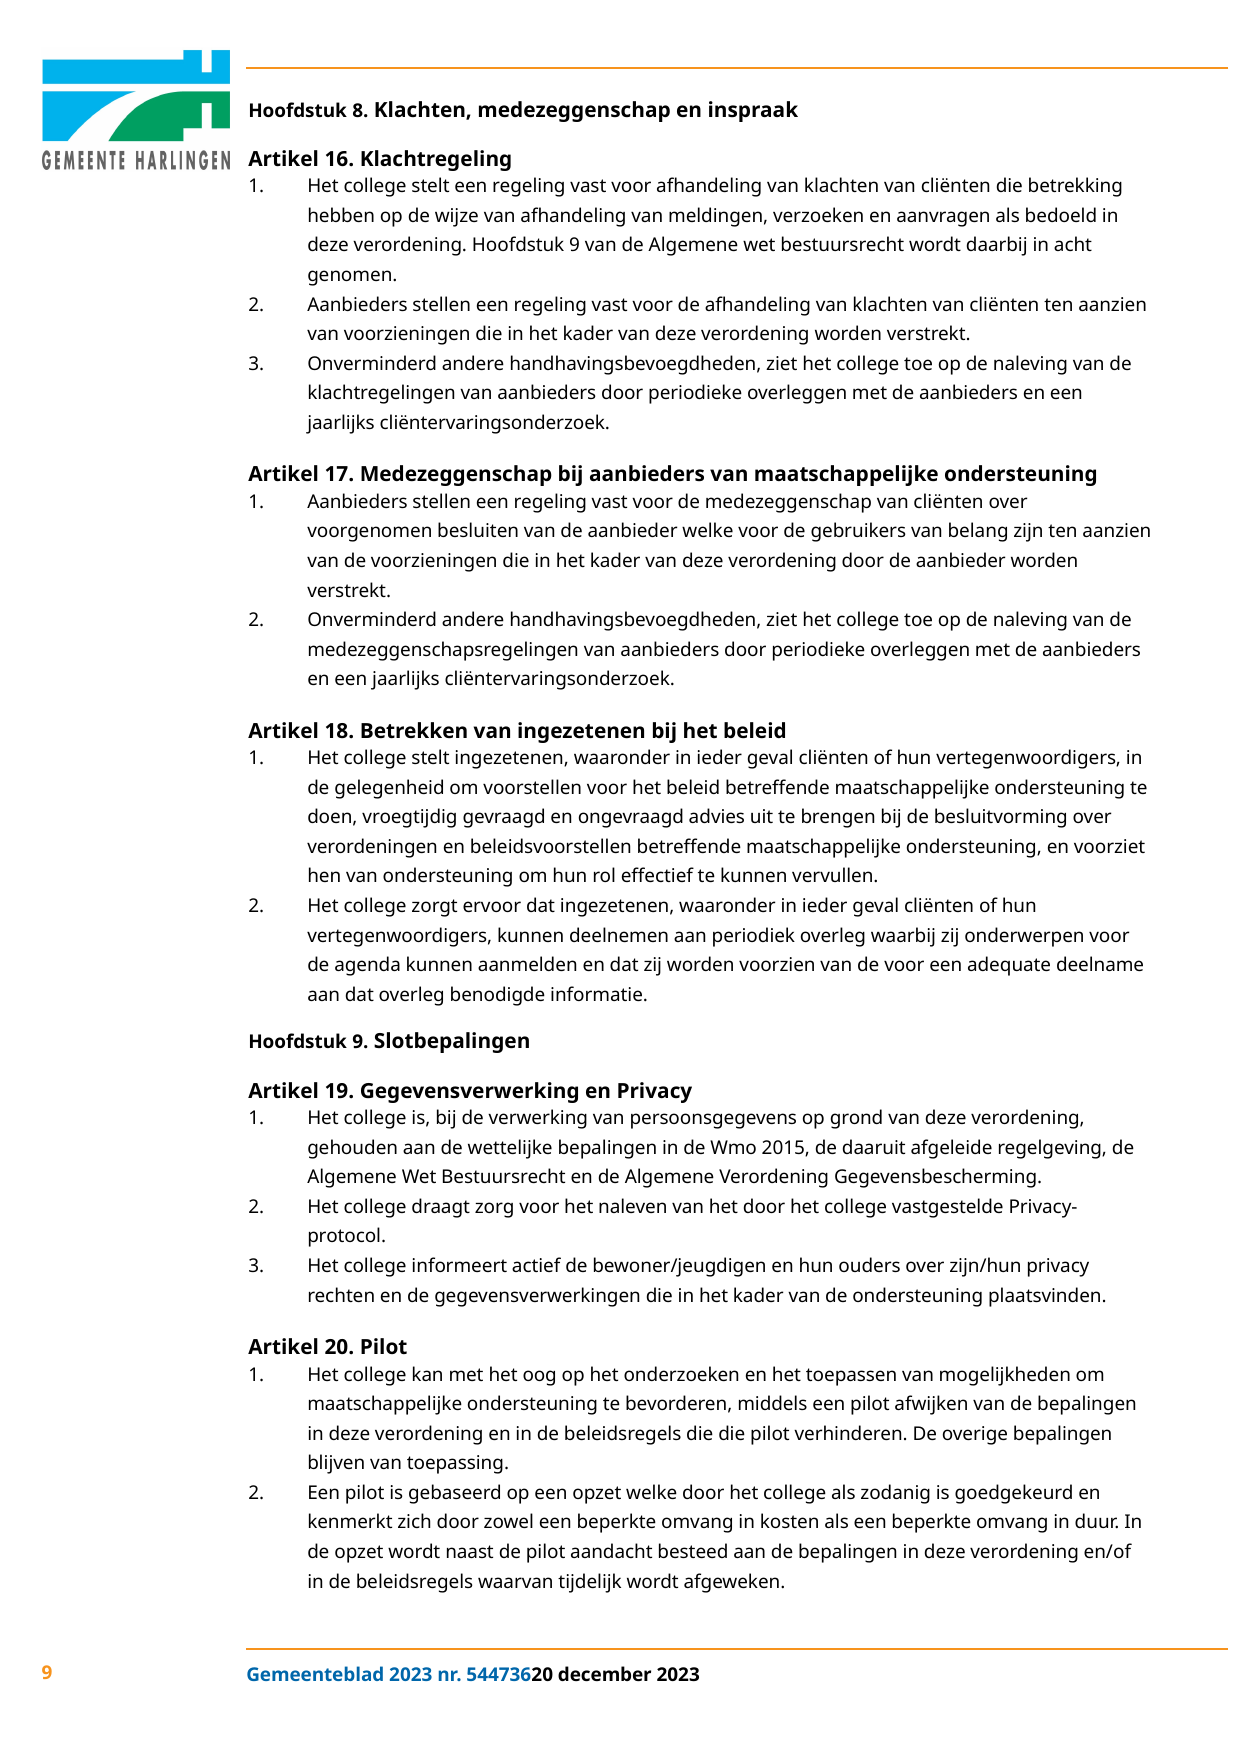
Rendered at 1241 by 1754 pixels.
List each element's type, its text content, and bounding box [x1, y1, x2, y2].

text Hoofdstuk 8. Klachten, medezeggenschap en inspraak [248, 95, 1152, 123]
list Het college is, bij de verwerking van persoonsgegevens op grond van deze verordening, gehouden aan de wettelijke bepalingen in de Wmo 2015, de daaruit afgeleide regelgeving, de Algemene Wet Bestuursrecht en de Algemene Verordening Gegevensbescherming. [248, 1104, 1152, 1189]
list Onverminderd andere handhavingsbevoegdheden, ziet het college toe op de naleving van de medezeggenschapsregelingen van aanbieders door periodieke overleggen met de aanbieders en een jaarlijks cliëntervaringsonderzoek. [248, 606, 1152, 691]
list Aanbieders stellen een regeling vast voor de medezeggenschap van cliënten over voorgenomen besluiten van de aanbieder welke voor de gebruikers van belang zijn ten aanzien van de voorzieningen die in het kader van deze verordening door de aanbieder worden verstrekt. [248, 488, 1152, 602]
text Artikel 17. Medezeggenschap bij aanbieders van maatschappelijke ondersteuning [248, 459, 1152, 488]
text Hoofdstuk 9. Slotbepalingen [248, 1027, 1152, 1055]
list Het college stelt ingezetenen, waaronder in ieder geval cliënten of hun vertegenwoordigers, in de gelegenheid om voorstellen voor het beleid betreffende maatschappelijke ondersteuning te doen, vroegtijdig gevraagd en ongevraagd advies uit te brengen bij de besluitvorming over verordeningen en beleidsvoorstellen betreffende maatschappelijke ondersteuning, en voorziet hen van ondersteuning om hun rol effectief te kunnen vervullen. [248, 744, 1152, 888]
text Artikel 16. Klachtregeling [248, 144, 1152, 172]
list Het college draagt zorg voor het naleven van het door het college vastgestelde Privacy-protocol. [248, 1193, 1152, 1248]
list Het college informeert actief de bewoner/jeugdigen en hun ouders over zijn/hun privacy rechten en de gegevensverwerkingen die in het kader van de ondersteuning plaatsvinden. [248, 1252, 1152, 1308]
text Artikel 18. Betrekken van ingezetenen bij het beleid [248, 716, 1152, 744]
list Het college zorgt ervoor dat ingezetenen, waaronder in ieder geval cliënten of hun vertegenwoordigers, kunnen deelnemen aan periodiek overleg waarbij zij onderwerpen voor de agenda kunnen aanmelden en dat zij worden voorzien van de voor een adequate deelname aan dat overleg benodigde informatie. [248, 892, 1152, 1007]
text Artikel 20. Pilot [248, 1332, 1152, 1361]
text Artikel 19. Gegevensverwerking en Privacy [248, 1076, 1152, 1104]
list Het college kan met het oog op het onderzoeken en het toepassen van mogelijkheden om maatschappelijke ondersteuning te bevorderen, middels een pilot afwijken van de bepalingen in deze verordening en in de beleidsregels die die pilot verhinderen. De overige bepalingen blijven van toepassing. [248, 1361, 1152, 1475]
list Een pilot is gebaseerd op een opzet welke door het college als zodanig is goedgekeurd en kenmerkt zich door zowel een beperkte omvang in kosten als een beperkte omvang in duur. In de opzet wordt naast de pilot aandacht besteed aan de bepalingen in deze verordening en/of in de beleidsregels waarvan tijdelijk wordt afgeweken. [248, 1479, 1152, 1593]
picture [41, 47, 231, 172]
list Het college stelt een regeling vast voor afhandeling van klachten van cliënten die betrekking hebben op de wijze van afhandeling van meldingen, verzoeken en aanvragen als bedoeld in deze verordening. Hoofdstuk 9 van de Algemene wet bestuursrecht wordt daarbij in acht genomen. [248, 172, 1152, 287]
list Aanbieders stellen een regeling vast voor de afhandeling van klachten van cliënten ten aanzien van voorzieningen die in het kader van deze verordening worden verstrekt. [248, 291, 1152, 346]
list Onverminderd andere handhavingsbevoegdheden, ziet het college toe op de naleving van de klachtregelingen van aanbieders door periodieke overleggen met de aanbieders en een jaarlijks cliëntervaringsonderzoek. [248, 350, 1152, 435]
